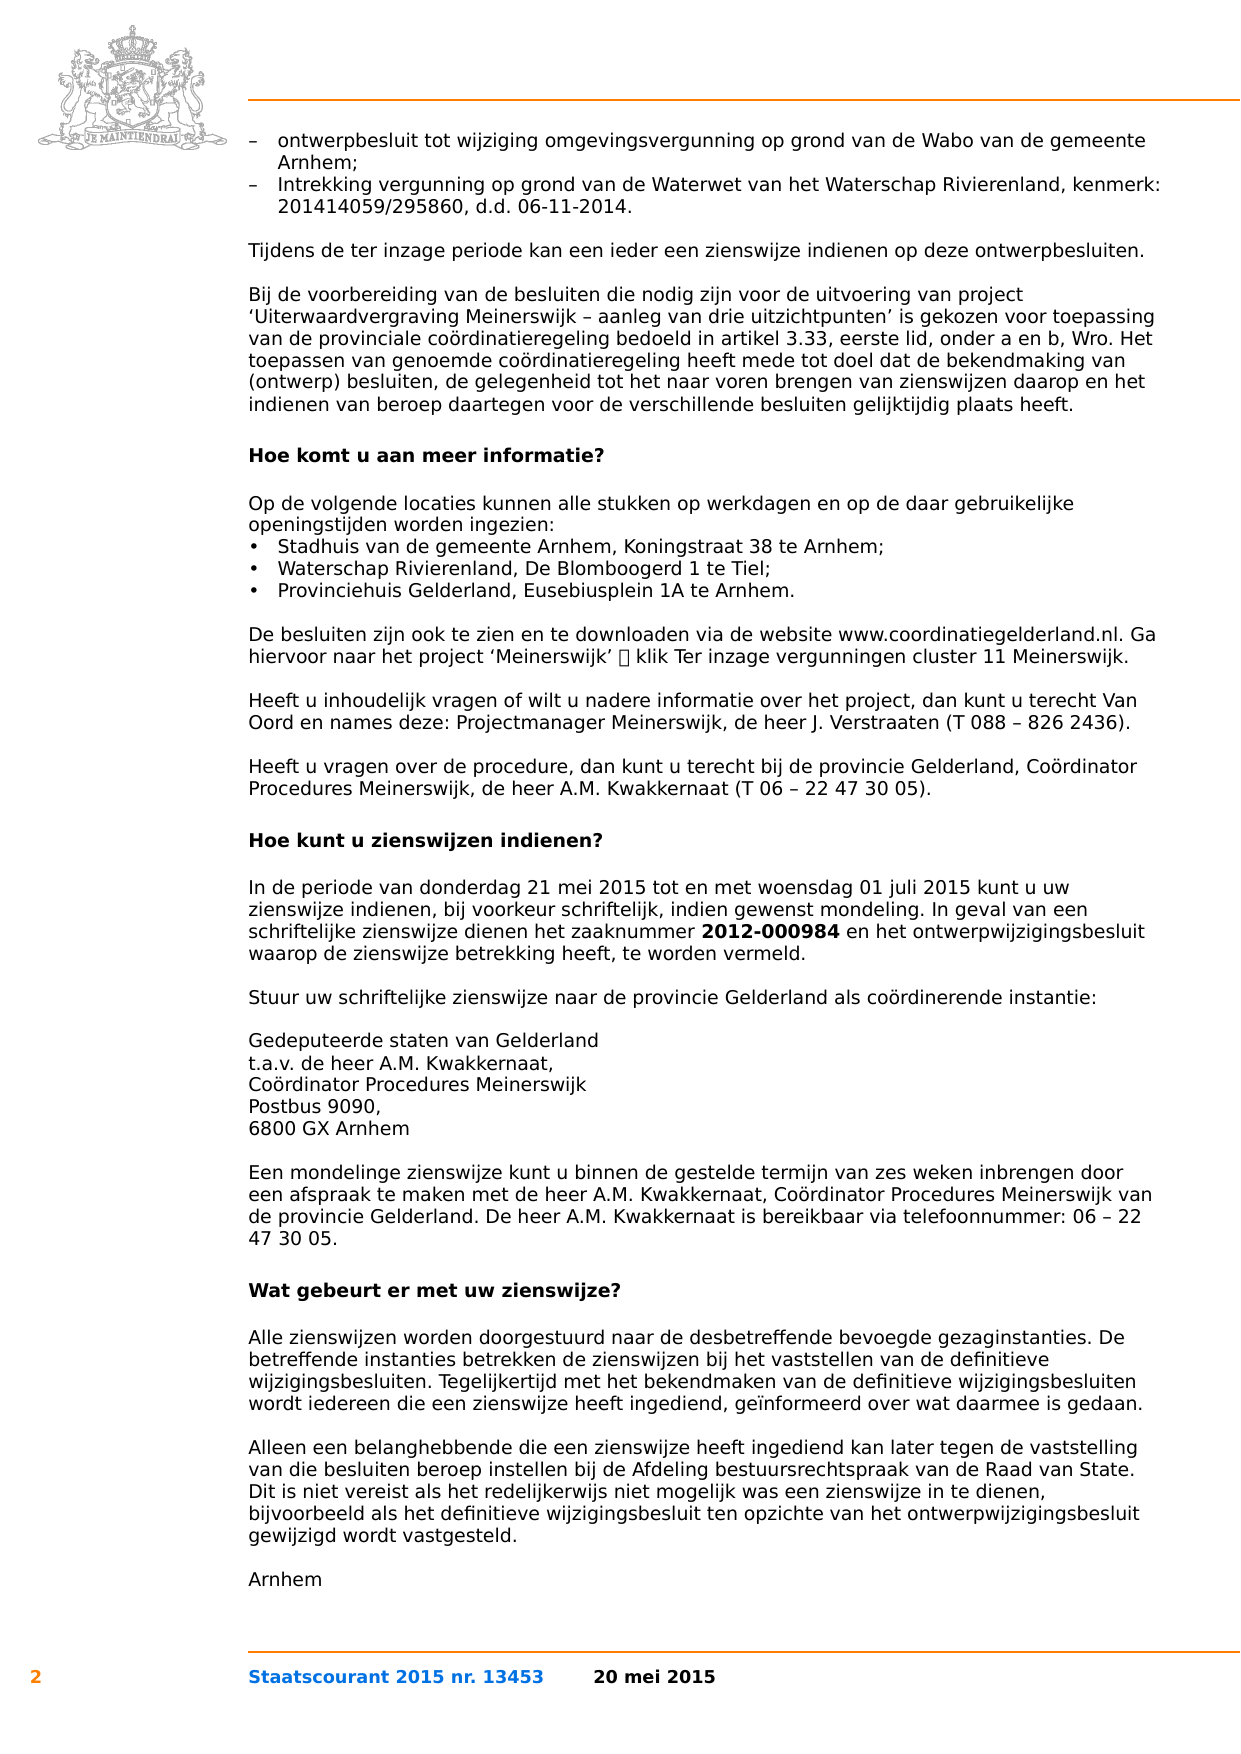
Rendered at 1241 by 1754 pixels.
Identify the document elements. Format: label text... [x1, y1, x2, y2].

text Bij de voorbereiding van de besluiten die nodig zijn voor de uitvoering van project ‘Uiterwaardvergraving Meinerswijk – aanleg van drie uitzichtpunten’ is gekozen voor toepassing van de provinciale coördinatieregeling bedoeld in artikel 3.33, eerste lid, onder a en b, Wro. Het toepassen van genoemde coördinatieregeling heeft mede tot doel dat de bekendmaking van (ontwerp) besluiten, de gelegenheid tot het naar voren brengen van zienswijzen daarop en het indienen van beroep daartegen voor de verschillende besluiten gelijktijdig plaats heeft. [248, 283, 1163, 415]
text • Waterschap Rivierenland, De Blomboogerd 1 te Tiel; [248, 558, 1163, 580]
text • Provinciehuis Gelderland, Eusebiusplein 1A te Arnhem. [248, 580, 1163, 602]
text Op de volgende locaties kunnen alle stukken op werkdagen en op de daar gebruikelijke openingstijden worden ingezien: [248, 492, 1163, 536]
text t.a.v. de heer A.M. Kwakkernaat, [248, 1052, 1163, 1074]
text Alle zienswijzen worden doorgestuurd naar de desbetreffende bevoegde gezaginstanties. De betreffende instanties betrekken de zienswijzen bij het vaststellen van de definitieve wijzigingsbesluiten. Tegelijkertijd met het bekendmaken van de definitieve wijzigingsbesluiten wordt iedereen die een zienswijze heeft ingediend, geïnformeerd over wat daarmee is gedaan. [248, 1327, 1163, 1415]
subtitle Wat gebeurt er met uw zienswijze? [248, 1280, 1163, 1302]
text Arnhem [248, 1569, 1163, 1591]
text Alleen een belanghebbende die een zienswijze heeft ingediend kan later tegen de vaststelling van die besluiten beroep instellen bij de Afdeling bestuursrechtspraak van de Raad van State. Dit is niet vereist als het redelijkerwijs niet mogelijk was een zienswijze in te dienen, bijvoorbeeld als het definitieve wijzigingsbesluit ten opzichte van het ontwerpwijzigingsbesluit gewijzigd wordt vastgesteld. [248, 1437, 1163, 1547]
picture [38, 25, 227, 150]
text Postbus 9090, [248, 1096, 1163, 1118]
text 6800 GX Arnhem [248, 1118, 1163, 1140]
text – Intrekking vergunning op grond van de Waterwet van het Waterschap Rivierenland, kenmerk: 201414059/295860, d.d. 06-11-2014. [248, 174, 1163, 218]
text Heeft u vragen over de procedure, dan kunt u terecht bij de provincie Gelderland, Coördinator Procedures Meinerswijk, de heer A.M. Kwakkernaat (T 06 – 22 47 30 05). [248, 756, 1163, 800]
text – ontwerpbesluit tot wijziging omgevingsvergunning op grond van de Wabo van de gemeente Arnhem; [248, 130, 1163, 174]
text In de periode van donderdag 21 mei 2015 tot en met woensdag 01 juli 2015 kunt u uw zienswijze indienen, bij voorkeur schriftelijk, indien gewenst mondeling. In geval van een schriftelijke zienswijze dienen het zaaknummer 2012-000984 en het ontwerpwijzigingsbesluit waarop de zienswijze betrekking heeft, te worden vermeld. [248, 877, 1163, 965]
text Stuur uw schriftelijke zienswijze naar de provincie Gelderland als coördinerende instantie: [248, 987, 1163, 1008]
text Coördinator Procedures Meinerswijk [248, 1074, 1163, 1096]
text Heeft u inhoudelijk vragen of wilt u nadere informatie over het project, dan kunt u terecht Van Oord en names deze: Projectmanager Meinerswijk, de heer J. Verstraaten (T 088 – 826 2436). [248, 690, 1163, 734]
text Een mondelinge zienswijze kunt u binnen de gestelde termijn van zes weken inbrengen door een afspraak te maken met de heer A.M. Kwakkernaat, Coördinator Procedures Meinerswijk van de provincie Gelderland. De heer A.M. Kwakkernaat is bereikbaar via telefoonnummer: 06 – 22 47 30 05. [248, 1162, 1163, 1250]
text Gedeputeerde staten van Gelderland [248, 1030, 1163, 1052]
text • Stadhuis van de gemeente Arnhem, Koningstraat 38 te Arnhem; [248, 536, 1163, 558]
subtitle Hoe kunt u zienswijzen indienen? [248, 830, 1163, 852]
text De besluiten zijn ook te zien en te downloaden via de website www.coordinatiegelderland.nl. Ga hiervoor naar het project ‘Meinerswijk’  klik Ter inzage vergunningen cluster 11 Meinerswijk. [248, 624, 1163, 668]
subtitle Hoe komt u aan meer informatie? [248, 445, 1163, 467]
text Tijdens de ter inzage periode kan een ieder een zienswijze indienen op deze ontwerpbesluiten. [248, 240, 1163, 262]
